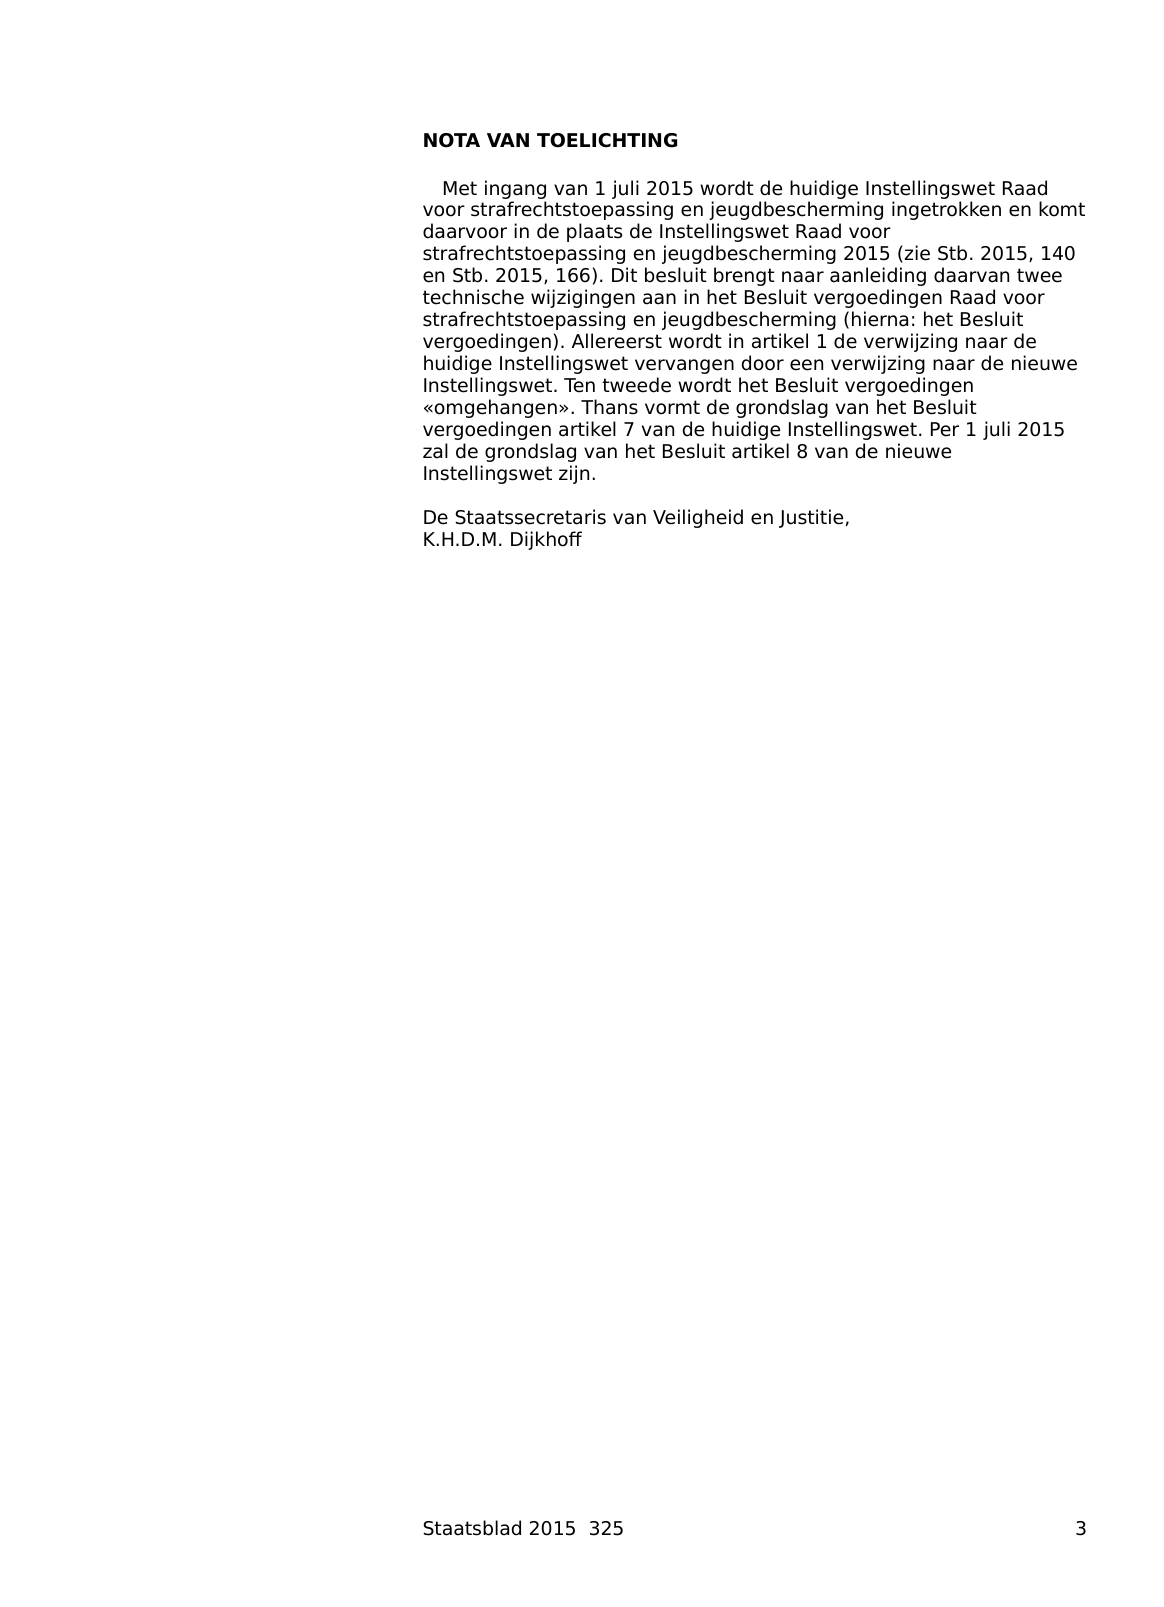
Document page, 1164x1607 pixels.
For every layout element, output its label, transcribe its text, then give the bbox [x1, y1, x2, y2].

text Met ingang van 1 juli 2015 wordt de huidige Instellingswet Raad voor strafrechtstoepassing en jeugdbescherming ingetrokken en komt daarvoor in de plaats de Instellingswet Raad voor strafrechtstoepassing en jeugdbescherming 2015 (zie Stb. 2015, 140 en Stb. 2015, 166). Dit besluit brengt naar aanleiding daarvan twee technische wijzigingen aan in het Besluit vergoedingen Raad voor strafrechtstoepassing en jeugdbescherming (hierna: het Besluit vergoedingen). Allereerst wordt in artikel 1 de verwijzing naar de huidige Instellingswet vervangen door een verwijzing naar de nieuwe Instellingswet. Ten tweede wordt het Besluit vergoedingen «omgehangen». Thans vormt de grondslag van het Besluit vergoedingen artikel 7 van de huidige Instellingswet. Per 1 juli 2015 zal de grondslag van het Besluit artikel 8 van de nieuwe Instellingswet zijn. [422, 177, 1087, 485]
subtitle NOTA VAN TOELICHTING [422, 130, 1087, 152]
text De Staatssecretaris van Veiligheid en Justitie, K.H.D.M. Dijkhoff [422, 507, 1087, 551]
